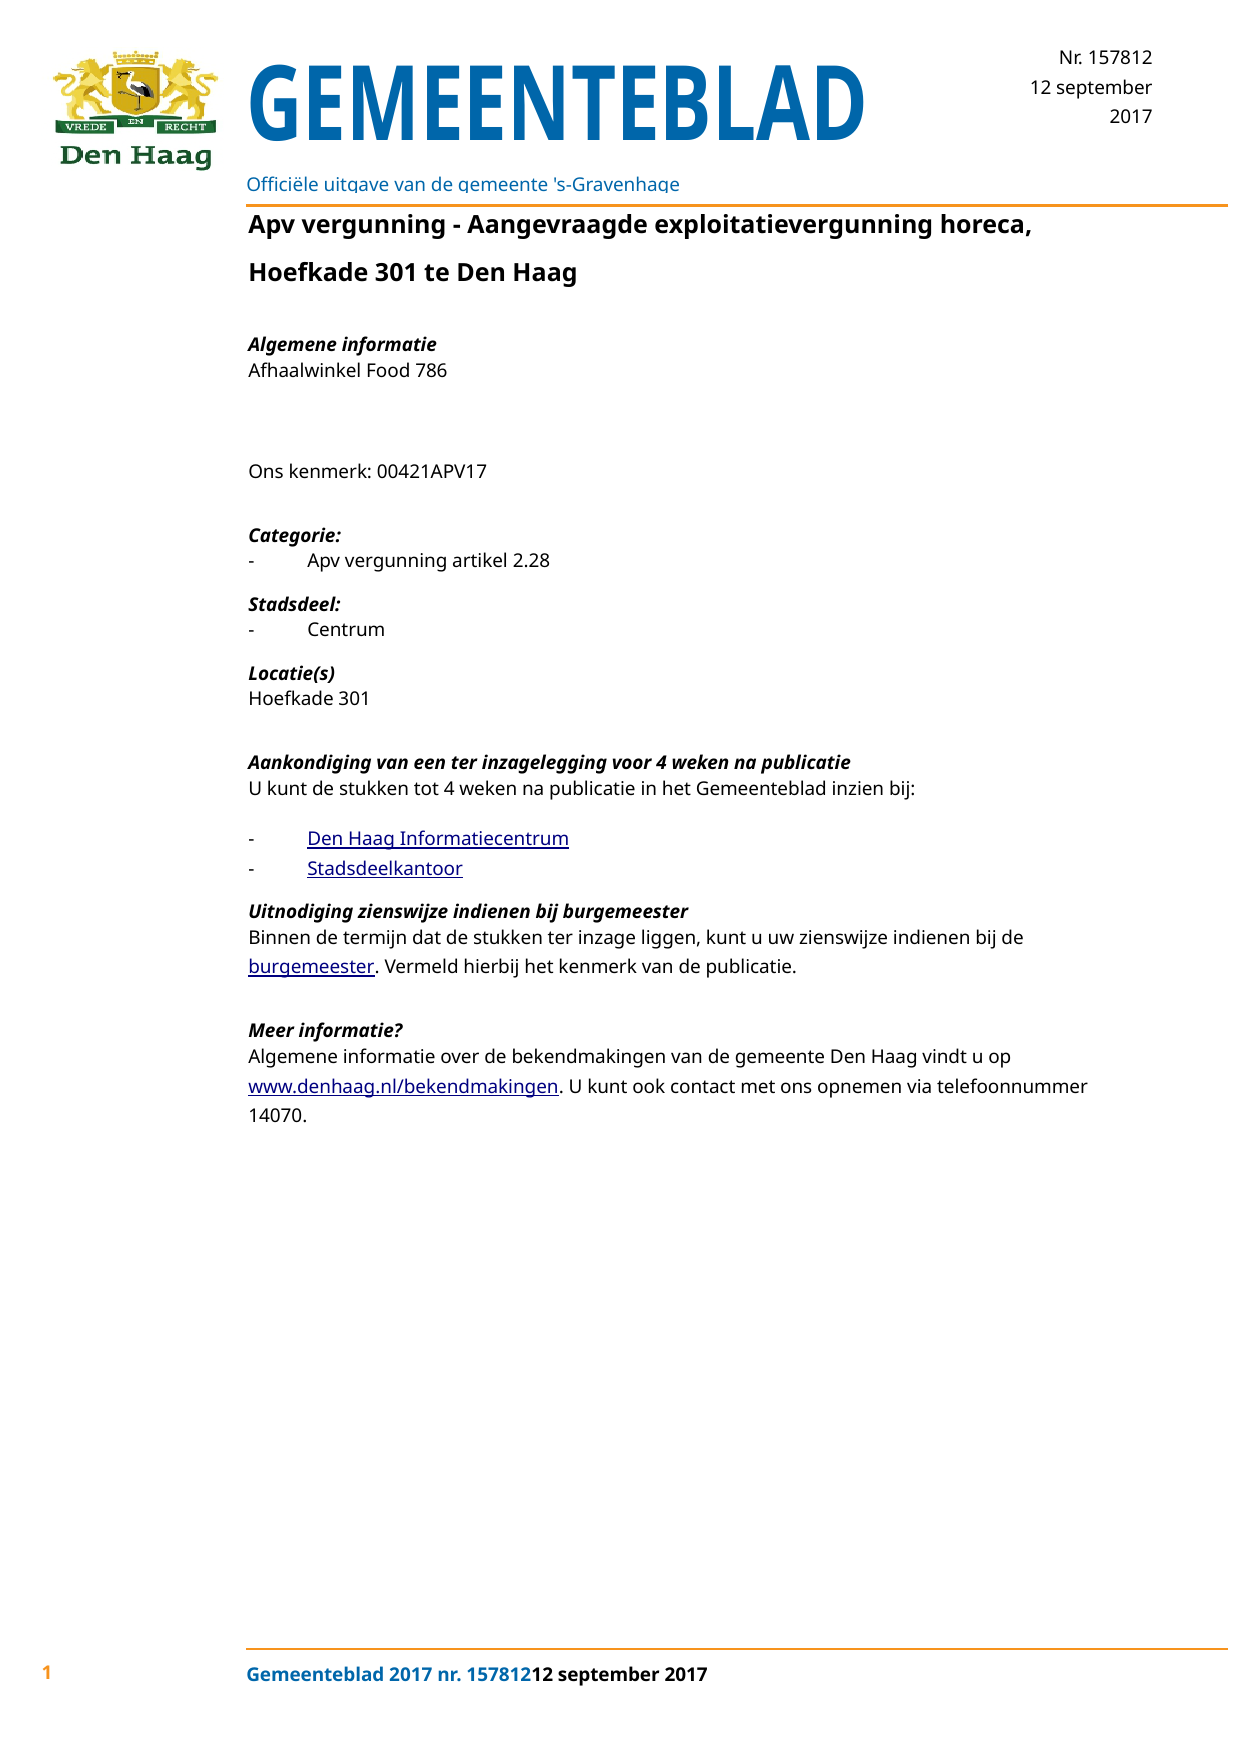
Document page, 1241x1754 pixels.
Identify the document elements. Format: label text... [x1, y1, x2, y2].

text Afhaalwinkel Food 786 [248, 357, 1152, 383]
text Hoefkade 301 [248, 685, 1152, 711]
text Categorie: [248, 522, 1152, 548]
text Meer informatie? [248, 1017, 1152, 1043]
text Locatie(s) [248, 660, 1152, 685]
text Apv vergunning - Aangevraagde exploitatievergunning horeca, Hoefkade 301 te Den Haag [248, 207, 1152, 288]
list Den Haag Informatiecentrum [248, 826, 1152, 851]
text Uitnodiging zienswijze indienen bij burgemeester [248, 898, 1152, 924]
text Ons kenmerk: 00421APV17 [248, 458, 1152, 484]
list Apv vergunning artikel 2.28 [248, 548, 1152, 573]
text Algemene informatie over de bekendmakingen van de gemeente Den Haag vindt u op www.denhaag.nl/bekendmakingen. U kunt ook contact met ons opnemen via telefoonnummer 14070. [248, 1043, 1152, 1128]
picture [41, 47, 231, 172]
text U kunt de stukken tot 4 weken na publicatie in het Gemeenteblad inzien bij: [248, 775, 1152, 801]
text Binnen de termijn dat de stukken ter inzage liggen, kunt u uw zienswijze indienen bij de burgemeester. Vermeld hierbij het kenmerk van de publicatie. [248, 924, 1152, 979]
text Algemene informatie [248, 331, 1152, 357]
list Stadsdeelkantoor [248, 855, 1152, 881]
list Centrum [248, 617, 1152, 642]
text Aankondiging van een ter inzagelegging voor 4 weken na publicatie [248, 749, 1152, 775]
text Stadsdeel: [248, 591, 1152, 617]
